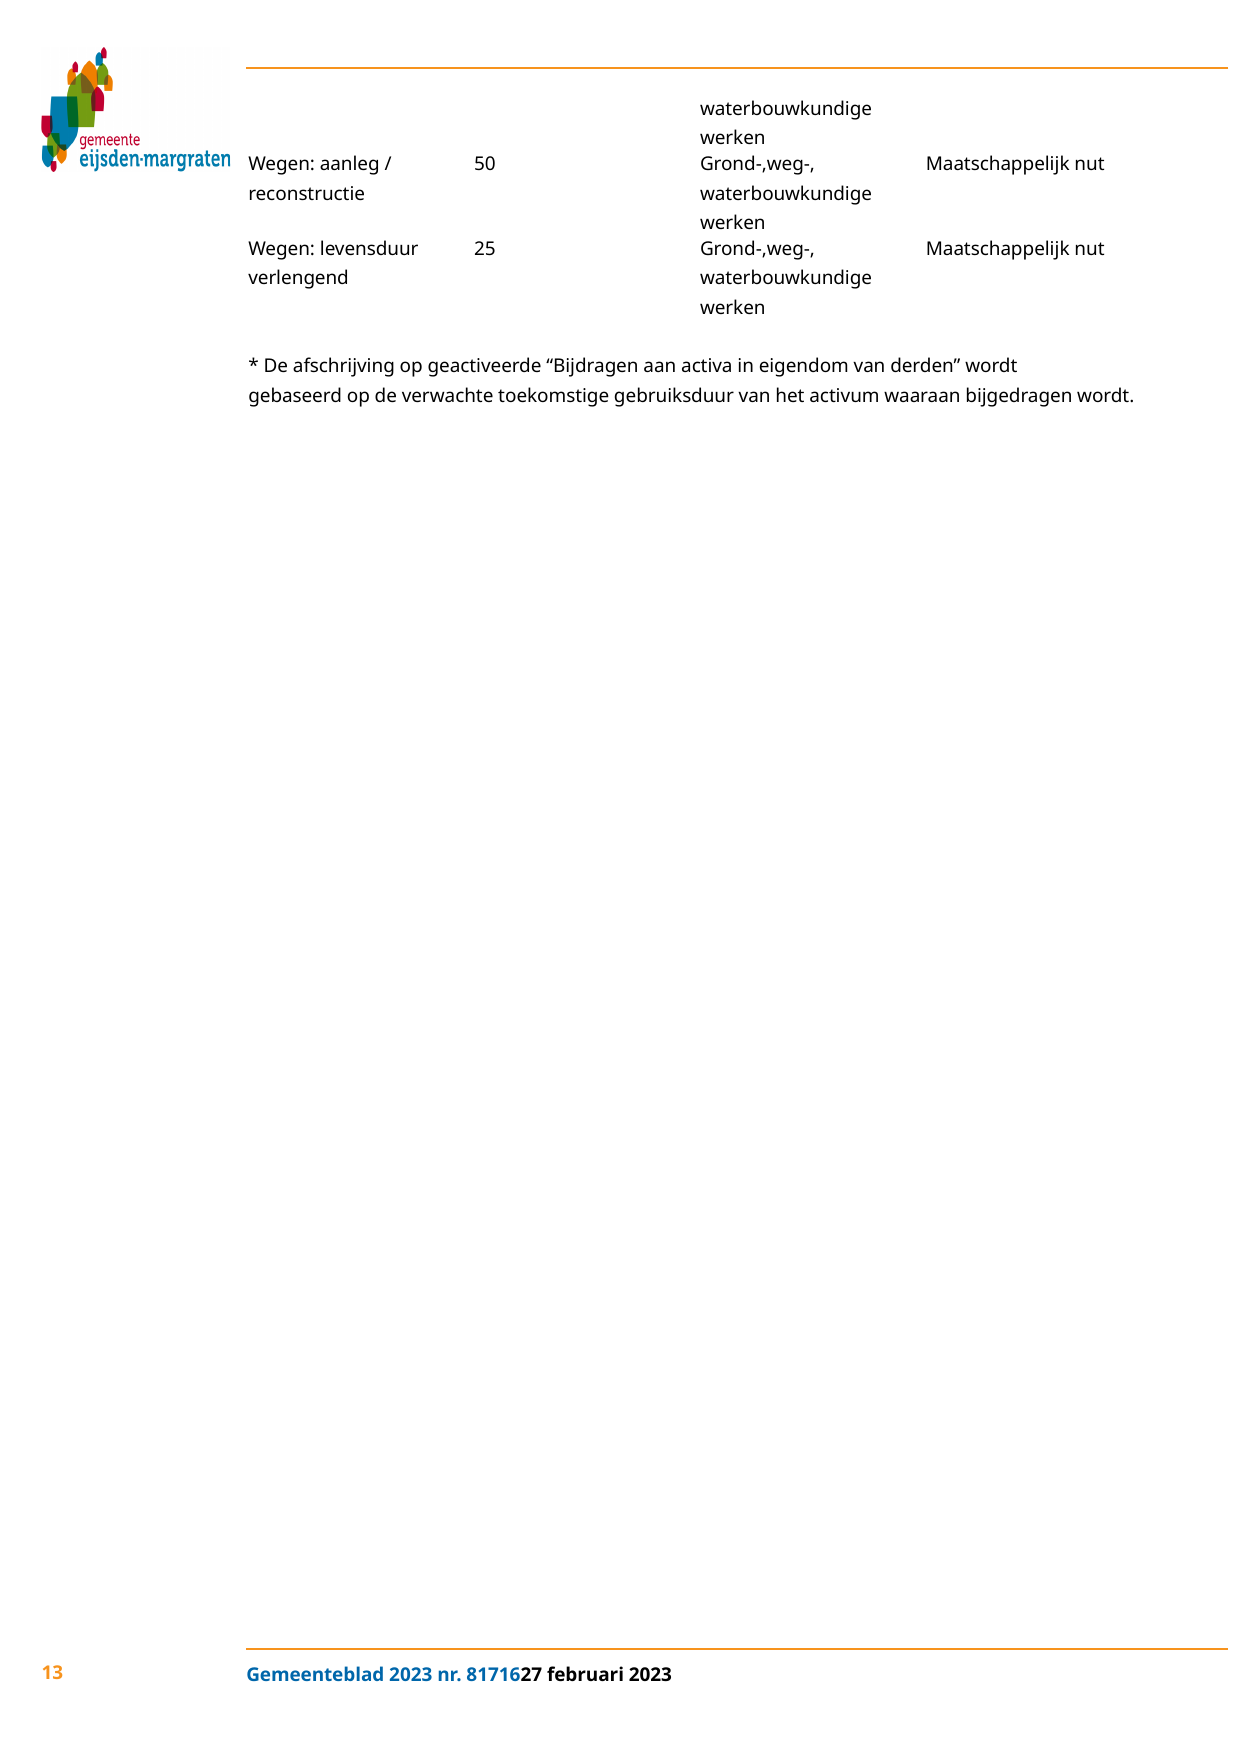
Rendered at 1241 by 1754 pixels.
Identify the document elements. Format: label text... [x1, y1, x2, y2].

table_cell Wegen: levensduur verlengend [248, 235, 474, 320]
text gebaseerd op de verwachte toekomstige gebruiksduur van het activum waaraan bijgedragen wordt. [248, 382, 1152, 408]
table_cell 50 [474, 150, 700, 235]
table_cell waterbouwkundige werken [700, 95, 926, 150]
table_cell [248, 95, 474, 150]
table_cell Wegen: aanleg / reconstructie [248, 150, 474, 235]
table_cell [926, 95, 1152, 150]
table_cell [474, 95, 700, 150]
picture [41, 47, 231, 172]
table_cell Grond-,weg-, waterbouwkundige werken [700, 150, 926, 235]
table_cell 25 [474, 235, 700, 320]
table_cell Maatschappelijk nut [926, 150, 1152, 235]
table_cell Grond-,weg-, waterbouwkundige werken [700, 235, 926, 320]
text * De afschrijving op geactiveerde “Bijdragen aan activa in eigendom van derden” wordt [248, 353, 1152, 378]
table_cell Maatschappelijk nut [926, 235, 1152, 320]
